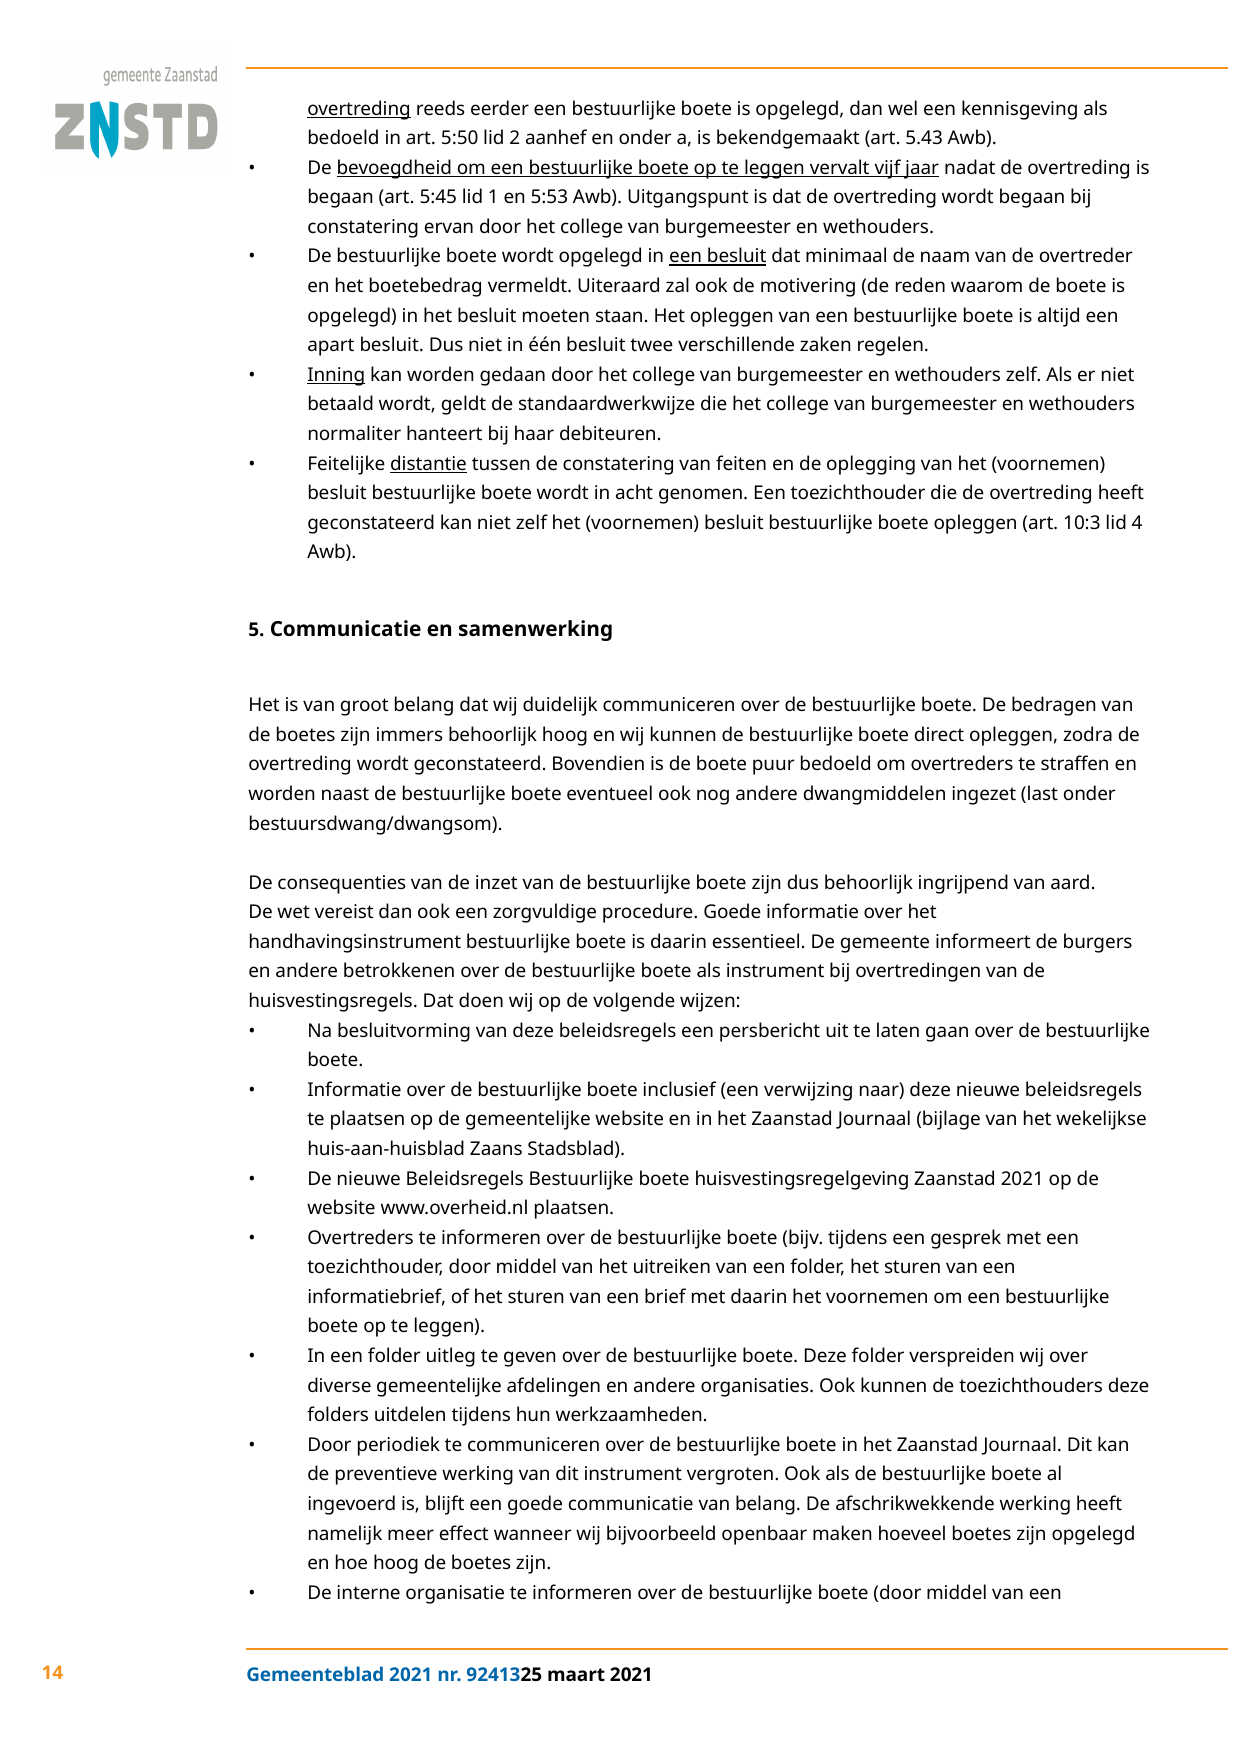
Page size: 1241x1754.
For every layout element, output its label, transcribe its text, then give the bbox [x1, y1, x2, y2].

list Inning kan worden gedaan door het college van burgemeester en wethouders zelf. Als er niet betaald wordt, geldt de standaardwerkwijze die het college van burgemeester en wethouders normaliter hanteert bij haar debiteuren. [248, 361, 1152, 446]
list Feitelijke distantie tussen de constatering van feiten en de oplegging van het (voornemen) besluit bestuurlijke boete wordt in acht genomen. Een toezichthouder die de overtreding heeft geconstateerd kan niet zelf het (voornemen) besluit bestuurlijke boete opleggen (art. 10:3 lid 4 Awb). [248, 450, 1152, 564]
list Door periodiek te communiceren over de bestuurlijke boete in het Zaanstad Journaal. Dit kan de preventieve werking van dit instrument vergroten. Ook als de bestuurlijke boete al ingevoerd is, blijft een goede communicatie van belang. De afschrikwekkende werking heeft namelijk meer effect wanneer wij bijvoorbeeld openbaar maken hoeveel boetes zijn opgelegd en hoe hoog de boetes zijn. [248, 1431, 1152, 1575]
list De bestuurlijke boete wordt opgelegd in een besluit dat minimaal de naam van de overtreder en het boetebedrag vermeldt. Uiteraard zal ook de motivering (de reden waarom de boete is opgelegd) in het besluit moeten staan. Het opleggen van een bestuurlijke boete is altijd een apart besluit. Dus niet in één besluit twee verschillende zaken regelen. [248, 243, 1152, 357]
list Informatie over de bestuurlijke boete inclusief (een verwijzing naar) deze nieuwe beleidsregels te plaatsen op de gemeentelijke website en in het Zaanstad Journaal (bijlage van het wekelijkse huis-aan-huisblad Zaans Stadsblad). [248, 1076, 1152, 1161]
text De consequenties van de inzet van de bestuurlijke boete zijn dus behoorlijk ingrijpend van aard. [248, 869, 1152, 895]
text 5. Communicatie en samenwerking [248, 614, 1152, 642]
list Overtreders te informeren over de bestuurlijke boete (bijv. tijdens een gesprek met een toezichthouder, door middel van het uitreiken van een folder, het sturen van een informatiebrief, of het sturen van een brief met daarin het voornemen om een bestuurlijke boete op te leggen). [248, 1224, 1152, 1338]
text De wet vereist dan ook een zorgvuldige procedure. Goede informatie over het handhavingsinstrument bestuurlijke boete is daarin essentieel. De gemeente informeert de burgers en andere betrokkenen over de bestuurlijke boete als instrument bij overtredingen van de huisvestingsregels. Dat doen wij op de volgende wijzen: [248, 898, 1152, 1013]
picture [41, 47, 231, 172]
list Na besluitvorming van deze beleidsregels een persbericht uit te laten gaan over de bestuurlijke boete. [248, 1017, 1152, 1072]
list De bevoegdheid om een bestuurlijke boete op te leggen vervalt vijf jaar nadat de overtreding is begaan (art. 5:45 lid 1 en 5:53 Awb). Uitgangspunt is dat de overtreding wordt begaan bij constatering ervan door het college van burgemeester en wethouders. [248, 154, 1152, 239]
list De nieuwe Beleidsregels Bestuurlijke boete huisvestingsregelgeving Zaanstad 2021 op de website www.overheid.nl plaatsen. [248, 1165, 1152, 1220]
text Het is van groot belang dat wij duidelijk communiceren over de bestuurlijke boete. De bedragen van de boetes zijn immers behoorlijk hoog en wij kunnen de bestuurlijke boete direct opleggen, zodra de overtreding wordt geconstateerd. Bovendien is de boete puur bedoeld om overtreders te straffen en worden naast de bestuurlijke boete eventueel ook nog andere dwangmiddelen ingezet (last onder bestuursdwang/dwangsom). [248, 691, 1152, 836]
list In een folder uitleg te geven over de bestuurlijke boete. Deze folder verspreiden wij over diverse gemeentelijke afdelingen en andere organisaties. Ook kunnen de toezichthouders deze folders uitdelen tijdens hun werkzaamheden. [248, 1342, 1152, 1427]
list overtreding reeds eerder een bestuurlijke boete is opgelegd, dan wel een kennisgeving als bedoeld in art. 5:50 lid 2 aanhef en onder a, is bekendgemaakt (art. 5.43 Awb). [248, 95, 1152, 150]
list De interne organisatie te informeren over de bestuurlijke boete (door middel van een [248, 1579, 1152, 1605]
